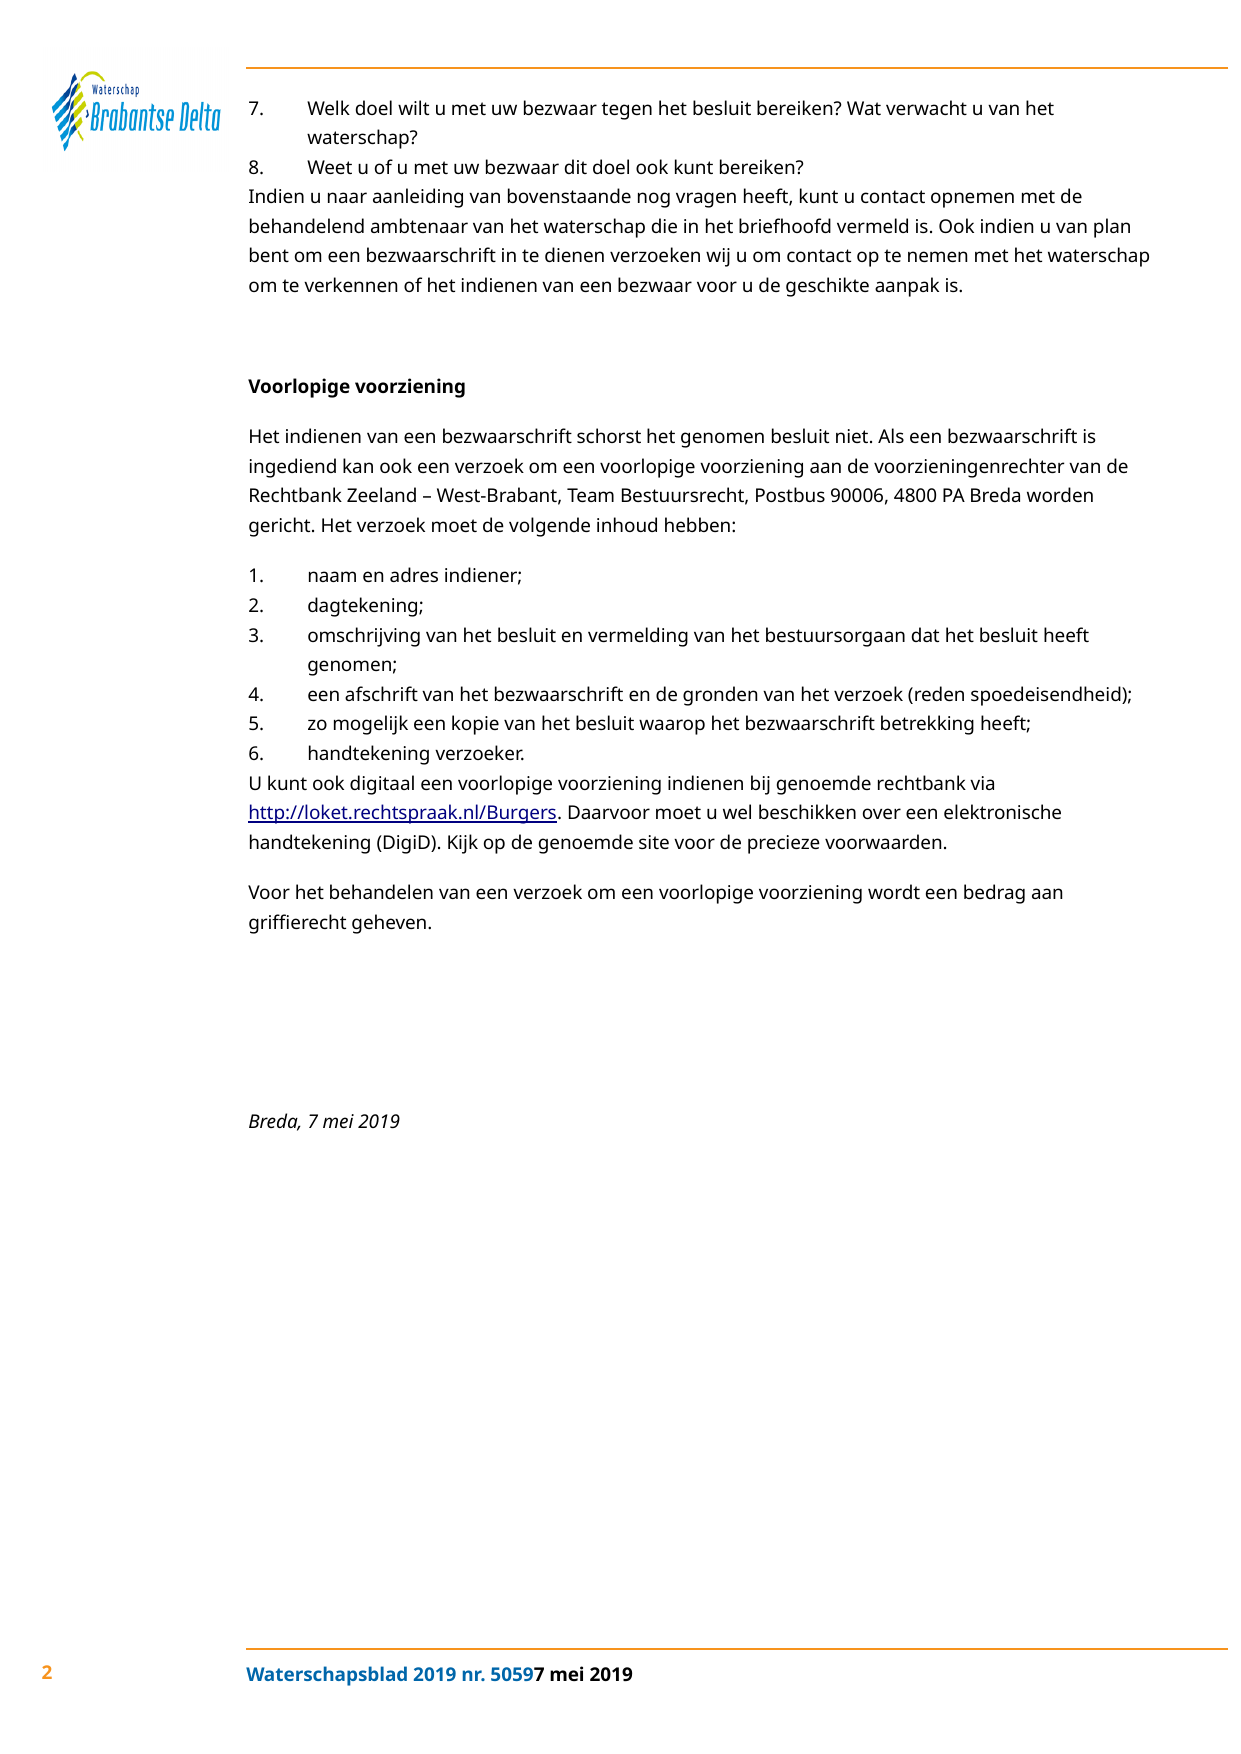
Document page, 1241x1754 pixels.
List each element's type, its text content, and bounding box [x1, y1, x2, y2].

text U kunt ook digitaal een voorlopige voorziening indienen bij genoemde rechtbank via http://loket.rechtspraak.nl/Burgers. Daarvoor moet u wel beschikken over een elektronische handtekening (DigiD). Kijk op de genoemde site voor de precieze voorwaarden. [248, 770, 1152, 855]
list een afschrift van het bezwaarschrift en de gronden van het verzoek (reden spoedeisendheid); [248, 681, 1152, 707]
list Weet u of u met uw bezwaar dit doel ook kunt bereiken? [248, 154, 1152, 180]
text Het indienen van een bezwaarschrift schorst het genomen besluit niet. Als een bezwaarschrift is ingediend kan ook een verzoek om een voorlopige voorziening aan de voorzieningenrechter van de Rechtbank Zeeland – West-Brabant, Team Bestuursrecht, Postbus 90006, 4800 PA Breda worden gericht. Het verzoek moet de volgende inhoud hebben: [248, 423, 1152, 538]
text Voor het behandelen van een verzoek om een voorlopige voorziening wordt een bedrag aan griffierecht geheven. [248, 879, 1152, 935]
list omschrijving van het besluit en vermelding van het bestuursorgaan dat het besluit heeft genomen; [248, 622, 1152, 677]
picture [41, 47, 231, 172]
text Voorlopige voorziening [248, 373, 1152, 399]
list zo mogelijk een kopie van het besluit waarop het bezwaarschrift betrekking heeft; [248, 711, 1152, 736]
text Indien u naar aanleiding van bovenstaande nog vragen heeft, kunt u contact opnemen met de behandelend ambtenaar van het waterschap die in het briefhoofd vermeld is. Ook indien u van plan bent om een bezwaarschrift in te dienen verzoeken wij u om contact op te nemen met het waterschap om te verkennen of het indienen van een bezwaar voor u de geschikte aanpak is. [248, 183, 1152, 298]
list dagtekening; [248, 592, 1152, 618]
list naam en adres indiener; [248, 563, 1152, 588]
text Breda, 7 mei 2019 [248, 1108, 1152, 1134]
list Welk doel wilt u met uw bezwaar tegen het besluit bereiken? Wat verwacht u van het waterschap? [248, 95, 1152, 150]
list handtekening verzoeker. [248, 740, 1152, 766]
